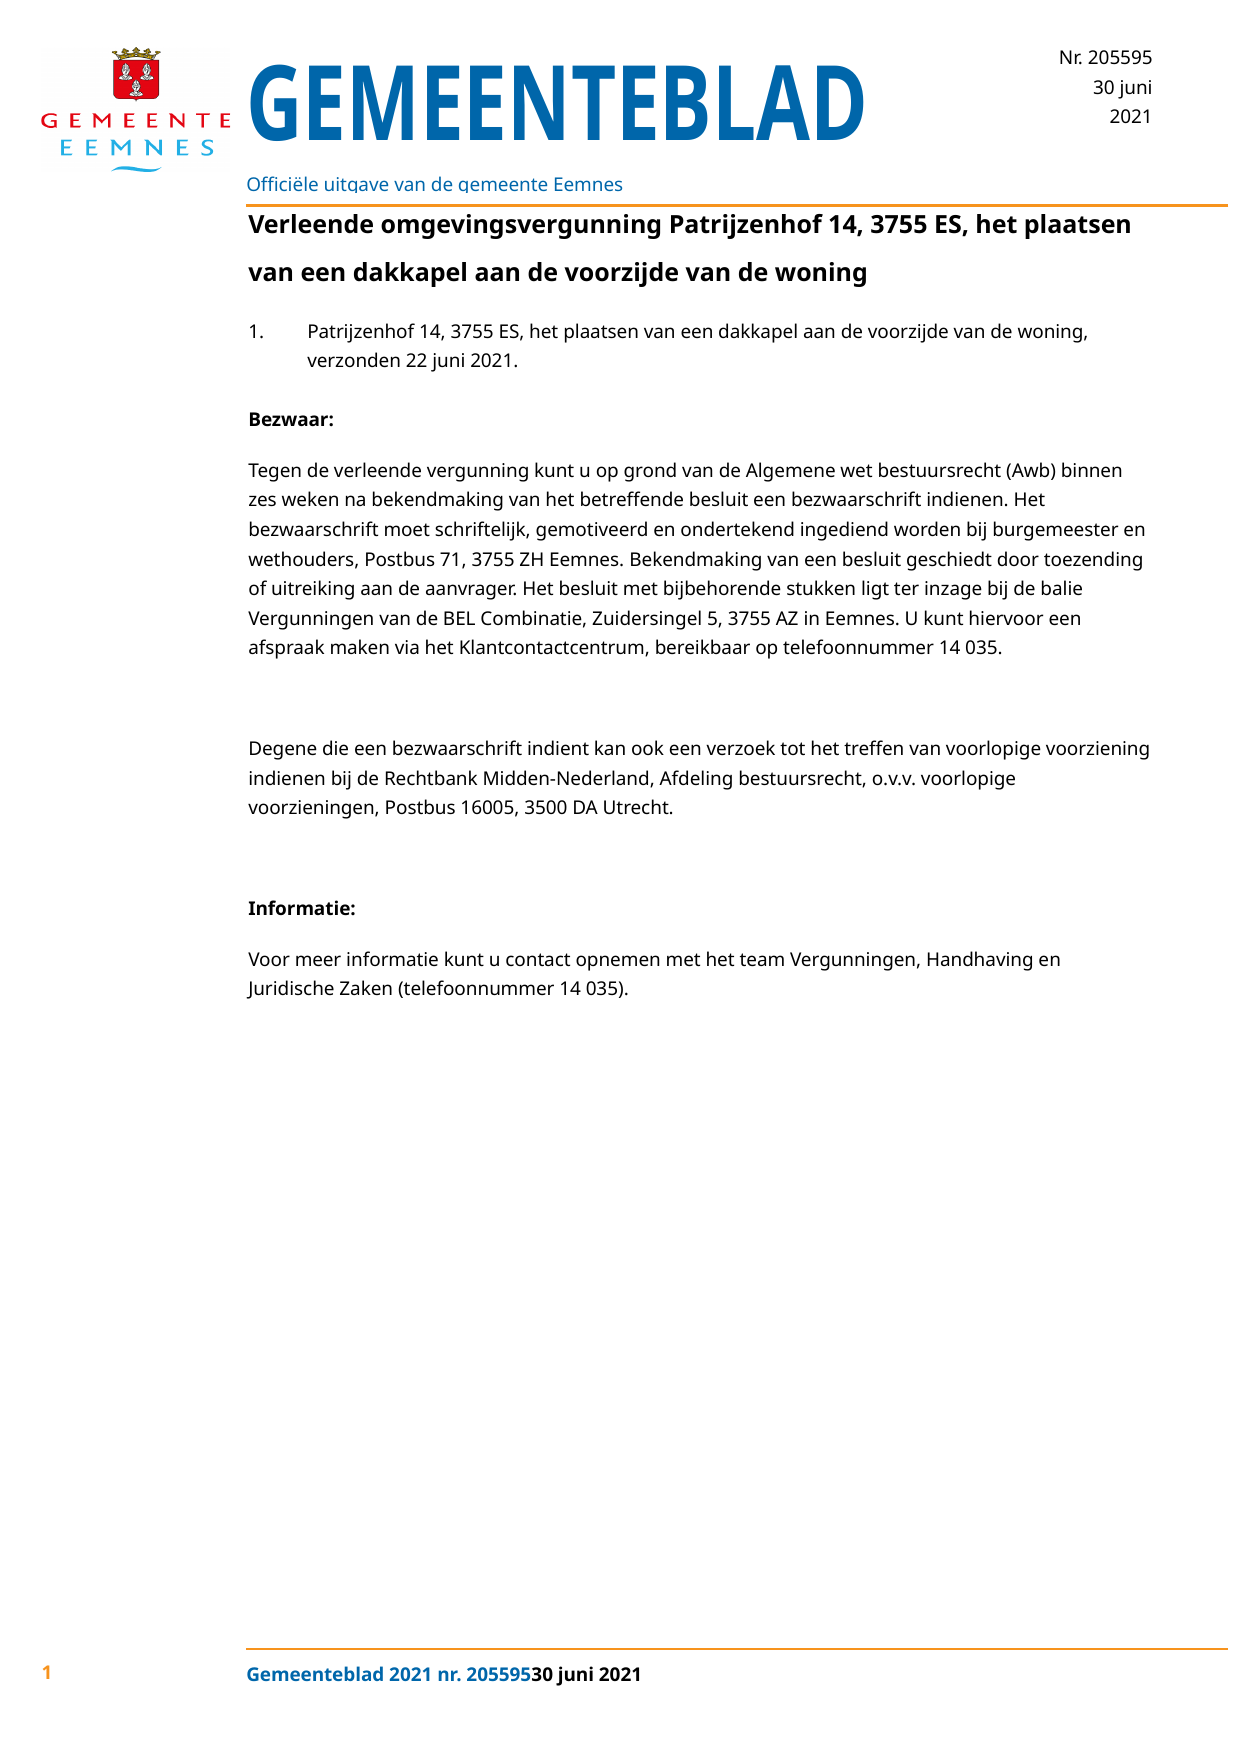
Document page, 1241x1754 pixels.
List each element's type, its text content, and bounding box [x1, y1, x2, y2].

text Verleende omgevingsvergunning Patrijzenhof 14, 3755 ES, het plaatsen van een dakkapel aan de voorzijde van de woning [248, 207, 1152, 288]
text Voor meer informatie kunt u contact opnemen met het team Vergunningen, Handhaving en Juridische Zaken (telefoonnummer 14 035). [248, 946, 1152, 1001]
text Degene die een bezwaarschrift indient kan ook een verzoek tot het treffen van voorlopige voorziening indienen bij de Rechtbank Midden-Nederland, Afdeling bestuursrecht, o.v.v. voorlopige voorzieningen, Postbus 16005, 3500 DA Utrecht. [248, 735, 1152, 820]
list Patrijzenhof 14, 3755 ES, het plaatsen van een dakkapel aan de voorzijde van de woning, verzonden 22 juni 2021. [248, 318, 1152, 373]
picture [41, 47, 231, 172]
text Informatie: [248, 895, 1152, 921]
text Tegen de verleende vergunning kunt u op grond van de Algemene wet bestuursrecht (Awb) binnen zes weken na bekendmaking van het betreffende besluit een bezwaarschrift indienen. Het bezwaarschrift moet schriftelijk, gemotiveerd en ondertekend ingediend worden bij burgemeester en wethouders, Postbus 71, 3755 ZH Eemnes. Bekendmaking van een besluit geschiedt door toezending of uitreiking aan de aanvrager. Het besluit met bijbehorende stukken ligt ter inzage bij de balie Vergunningen van de BEL Combinatie, Zuidersingel 5, 3755 AZ in Eemnes. U kunt hiervoor een afspraak maken via het Klantcontactcentrum, bereikbaar op telefoonnummer 14 035. [248, 457, 1152, 660]
text Bezwaar: [248, 407, 1152, 432]
